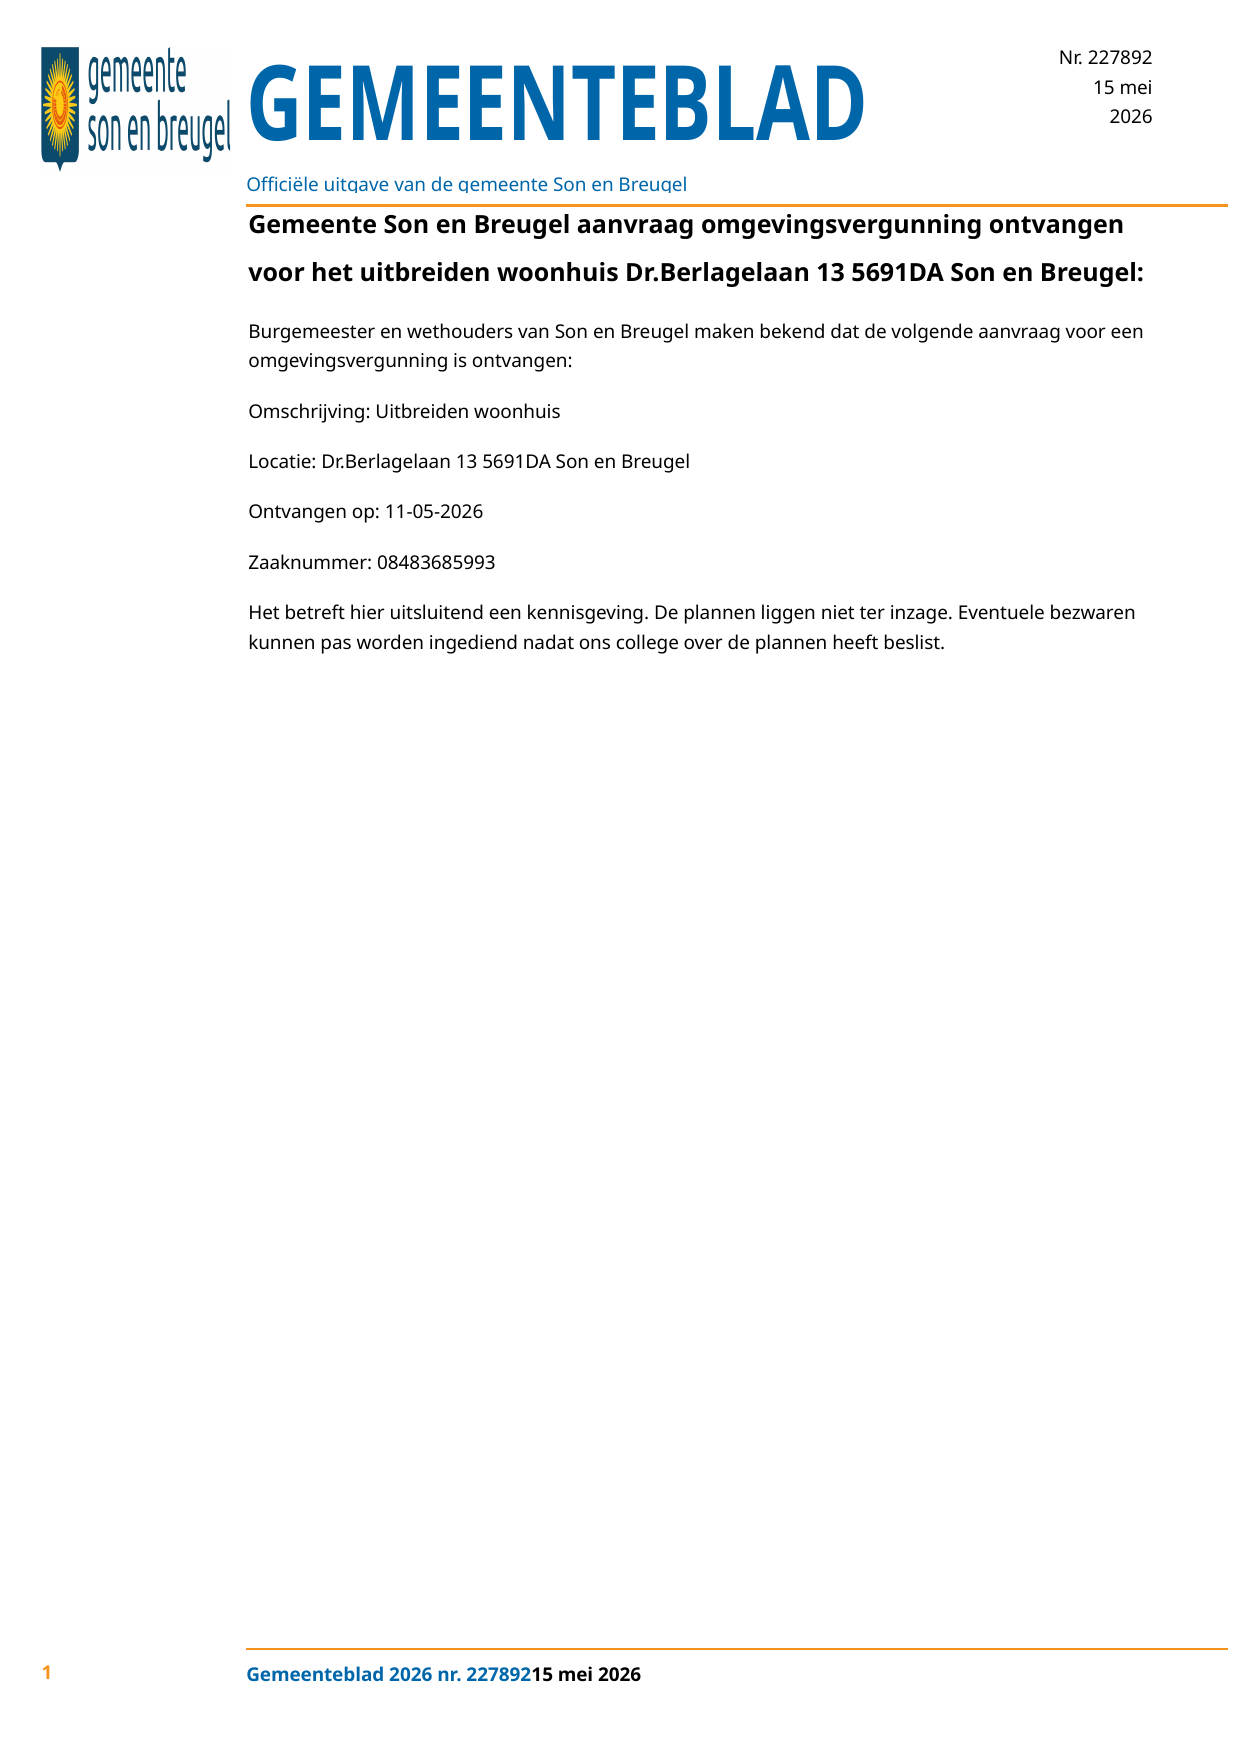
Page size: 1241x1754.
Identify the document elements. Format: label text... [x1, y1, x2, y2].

text Omschrijving: Uitbreiden woonhuis [248, 398, 1152, 424]
text Ontvangen op: 11-05-2026 [248, 499, 1152, 524]
text Burgemeester en wethouders van Son en Breugel maken bekend dat de volgende aanvraag voor een omgevingsvergunning is ontvangen: [248, 318, 1152, 373]
text Het betreft hier uitsluitend een kennisgeving. De plannen liggen niet ter inzage. Eventuele bezwaren kunnen pas worden ingediend nadat ons college over de plannen heeft beslist. [248, 599, 1152, 655]
text Locatie: Dr.Berlagelaan 13 5691DA Son en Breugel [248, 448, 1152, 474]
picture [41, 47, 231, 172]
text Zaaknummer: 08483685993 [248, 549, 1152, 575]
text Gemeente Son en Breugel aanvraag omgevingsvergunning ontvangen voor het uitbreiden woonhuis Dr.Berlagelaan 13 5691DA Son en Breugel: [248, 207, 1152, 288]
